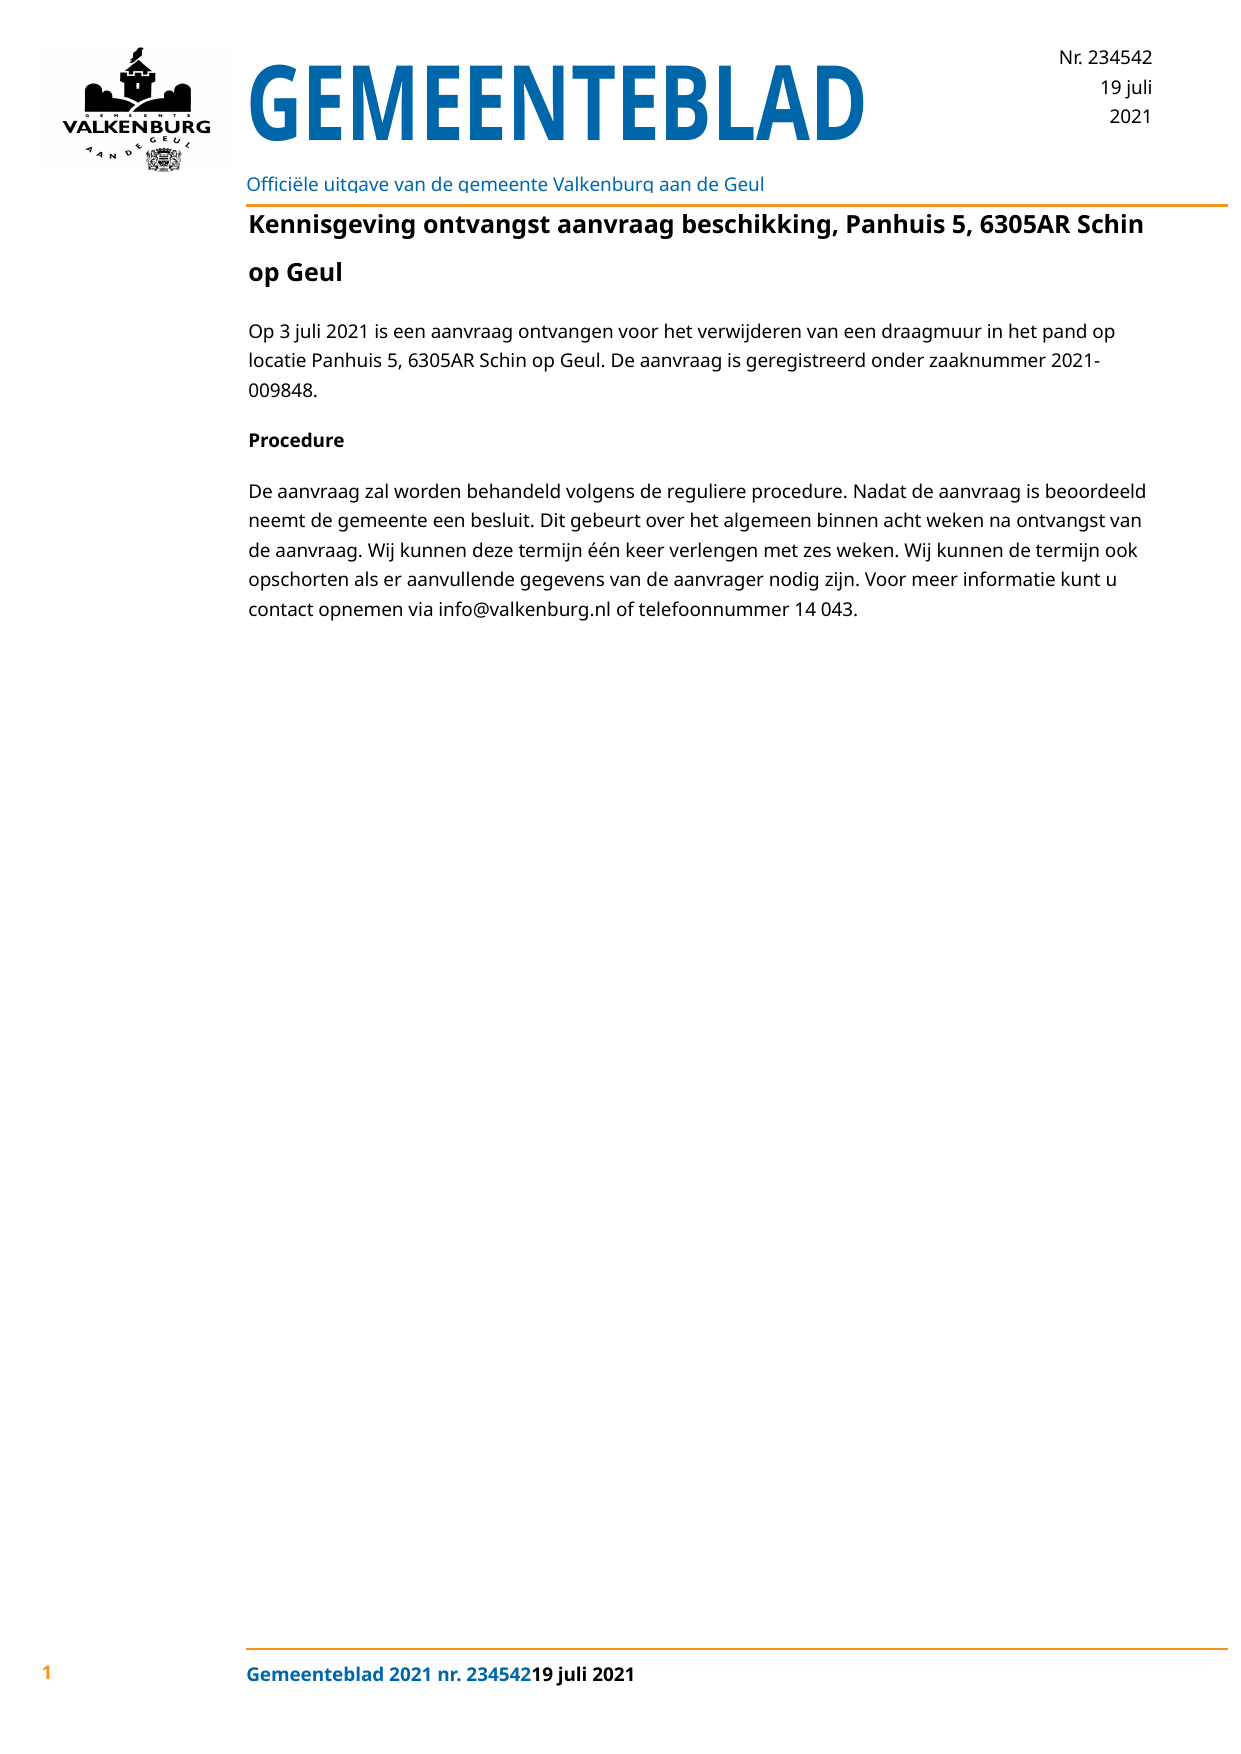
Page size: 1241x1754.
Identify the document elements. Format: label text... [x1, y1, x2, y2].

text Procedure [248, 427, 1152, 453]
text Op 3 juli 2021 is een aanvraag ontvangen voor het verwijderen van een draagmuur in het pand op locatie Panhuis 5, 6305AR Schin op Geul. De aanvraag is geregistreerd onder zaaknummer 2021-009848. [248, 318, 1152, 403]
text De aanvraag zal worden behandeld volgens de reguliere procedure. Nadat de aanvraag is beoordeeld neemt de gemeente een besluit. Dit gebeurt over het algemeen binnen acht weken na ontvangst van de aanvraag. Wij kunnen deze termijn één keer verlengen met zes weken. Wij kunnen de termijn ook opschorten als er aanvullende gegevens van de aanvrager nodig zijn. Voor meer informatie kunt u contact opnemen via info@valkenburg.nl of telefoonnummer 14 043. [248, 478, 1152, 622]
picture [41, 47, 231, 172]
text Kennisgeving ontvangst aanvraag beschikking, Panhuis 5, 6305AR Schin op Geul [248, 207, 1152, 288]
